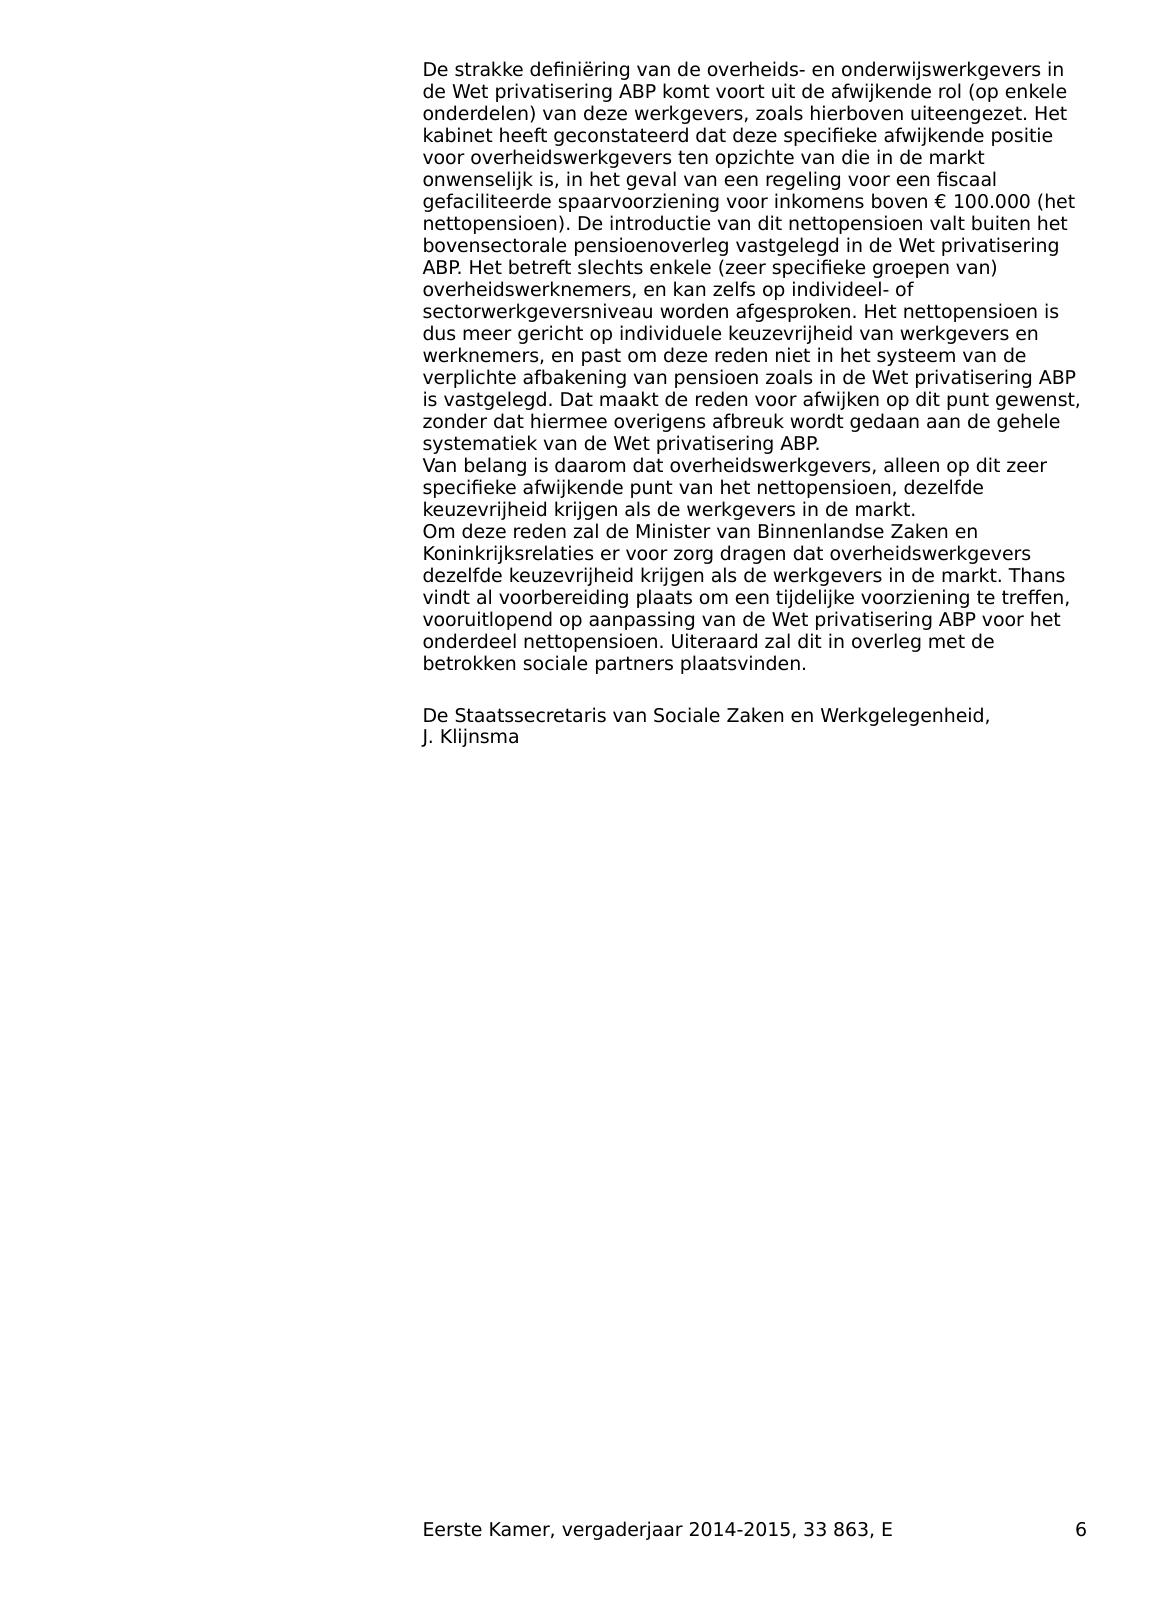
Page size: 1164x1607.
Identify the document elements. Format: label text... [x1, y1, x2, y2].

text De Staatssecretaris van Sociale Zaken en Werkgelegenheid, J. Klijnsma [422, 704, 1087, 748]
text Om deze reden zal de Minister van Binnenlandse Zaken en Koninkrijksrelaties er voor zorg dragen dat overheidswerkgevers dezelfde keuzevrijheid krijgen als de werkgevers in de markt. Thans vindt al voorbereiding plaats om een tijdelijke voorziening te treffen, vooruitlopend op aanpassing van de Wet privatisering ABP voor het onderdeel nettopensioen. Uiteraard zal dit in overleg met de betrokken sociale partners plaatsvinden. [422, 521, 1087, 674]
text Van belang is daarom dat overheidswerkgevers, alleen op dit zeer specifieke afwijkende punt van het nettopensioen, dezelfde keuzevrijheid krijgen als de werkgevers in de markt. [422, 455, 1087, 521]
text De strakke definiëring van de overheids- en onderwijswerkgevers in de Wet privatisering ABP komt voort uit de afwijkende rol (op enkele onderdelen) van deze werkgevers, zoals hierboven uiteengezet. Het kabinet heeft geconstateerd dat deze specifieke afwijkende positie voor overheidswerkgevers ten opzichte van die in de markt onwenselijk is, in het geval van een regeling voor een fiscaal gefaciliteerde spaarvoorziening voor inkomens boven € 100.000 (het nettopensioen). De introductie van dit nettopensioen valt buiten het bovensectorale pensioenoverleg vastgelegd in de Wet privatisering ABP. Het betreft slechts enkele (zeer specifieke groepen van) overheidswerknemers, en kan zelfs op individeel- of sectorwerkgeversniveau worden afgesproken. Het nettopensioen is dus meer gericht op individuele keuzevrijheid van werkgevers en werknemers, en past om deze reden niet in het systeem van de verplichte afbakening van pensioen zoals in de Wet privatisering ABP is vastgelegd. Dat maakt de reden voor afwijken op dit punt gewenst, zonder dat hiermee overigens afbreuk wordt gedaan aan de gehele systematiek van de Wet privatisering ABP. [422, 59, 1087, 455]
